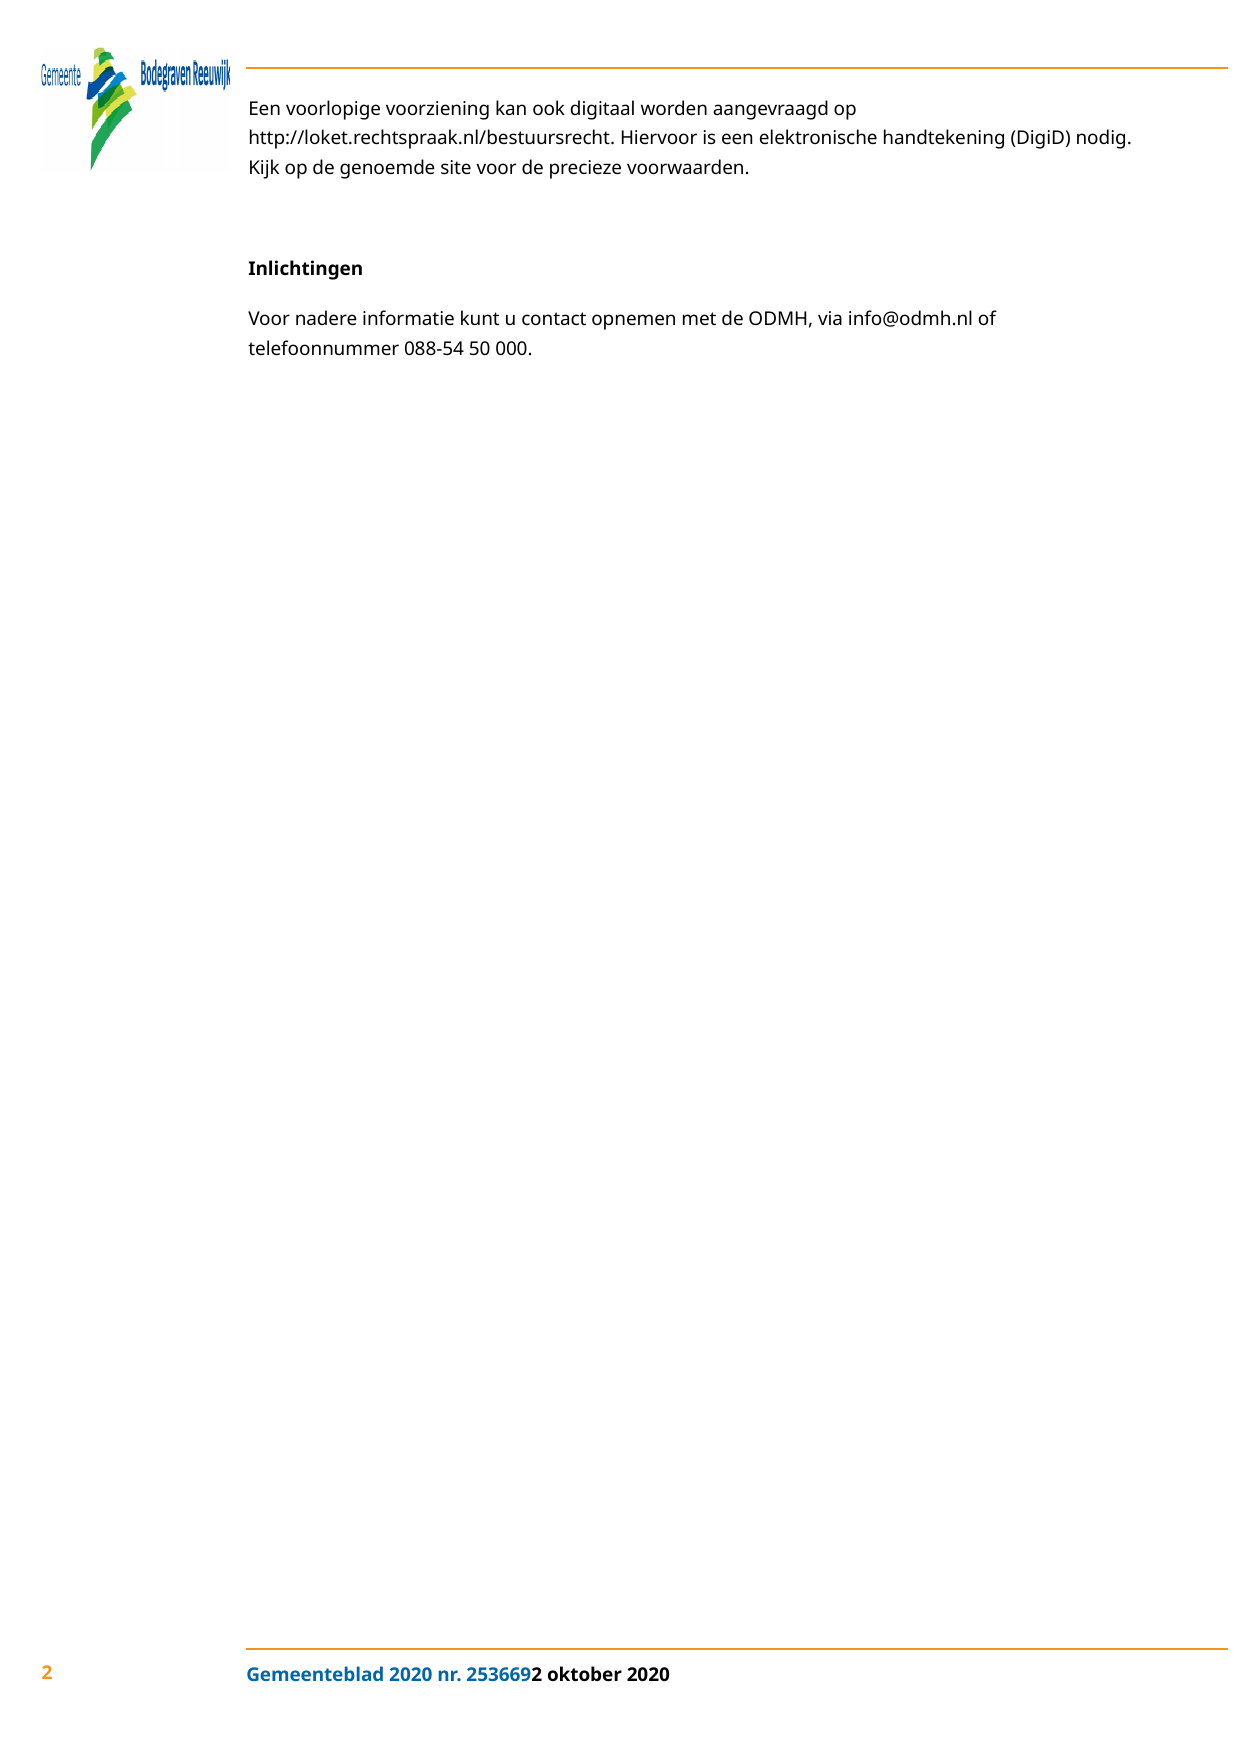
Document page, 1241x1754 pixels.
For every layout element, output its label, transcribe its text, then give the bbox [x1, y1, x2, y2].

picture [41, 47, 231, 172]
text Voor nadere informatie kunt u contact opnemen met de ODMH, via info@odmh.nl of telefoonnummer 088-54 50 000. [248, 305, 1152, 361]
text Een voorlopige voorziening kan ook digitaal worden aangevraagd op http://loket.rechtspraak.nl/bestuursrecht. Hiervoor is een elektronische handtekening (DigiD) nodig. Kijk op de genoemde site voor de precieze voorwaarden. [248, 95, 1152, 180]
text Inlichtingen [248, 255, 1152, 281]
